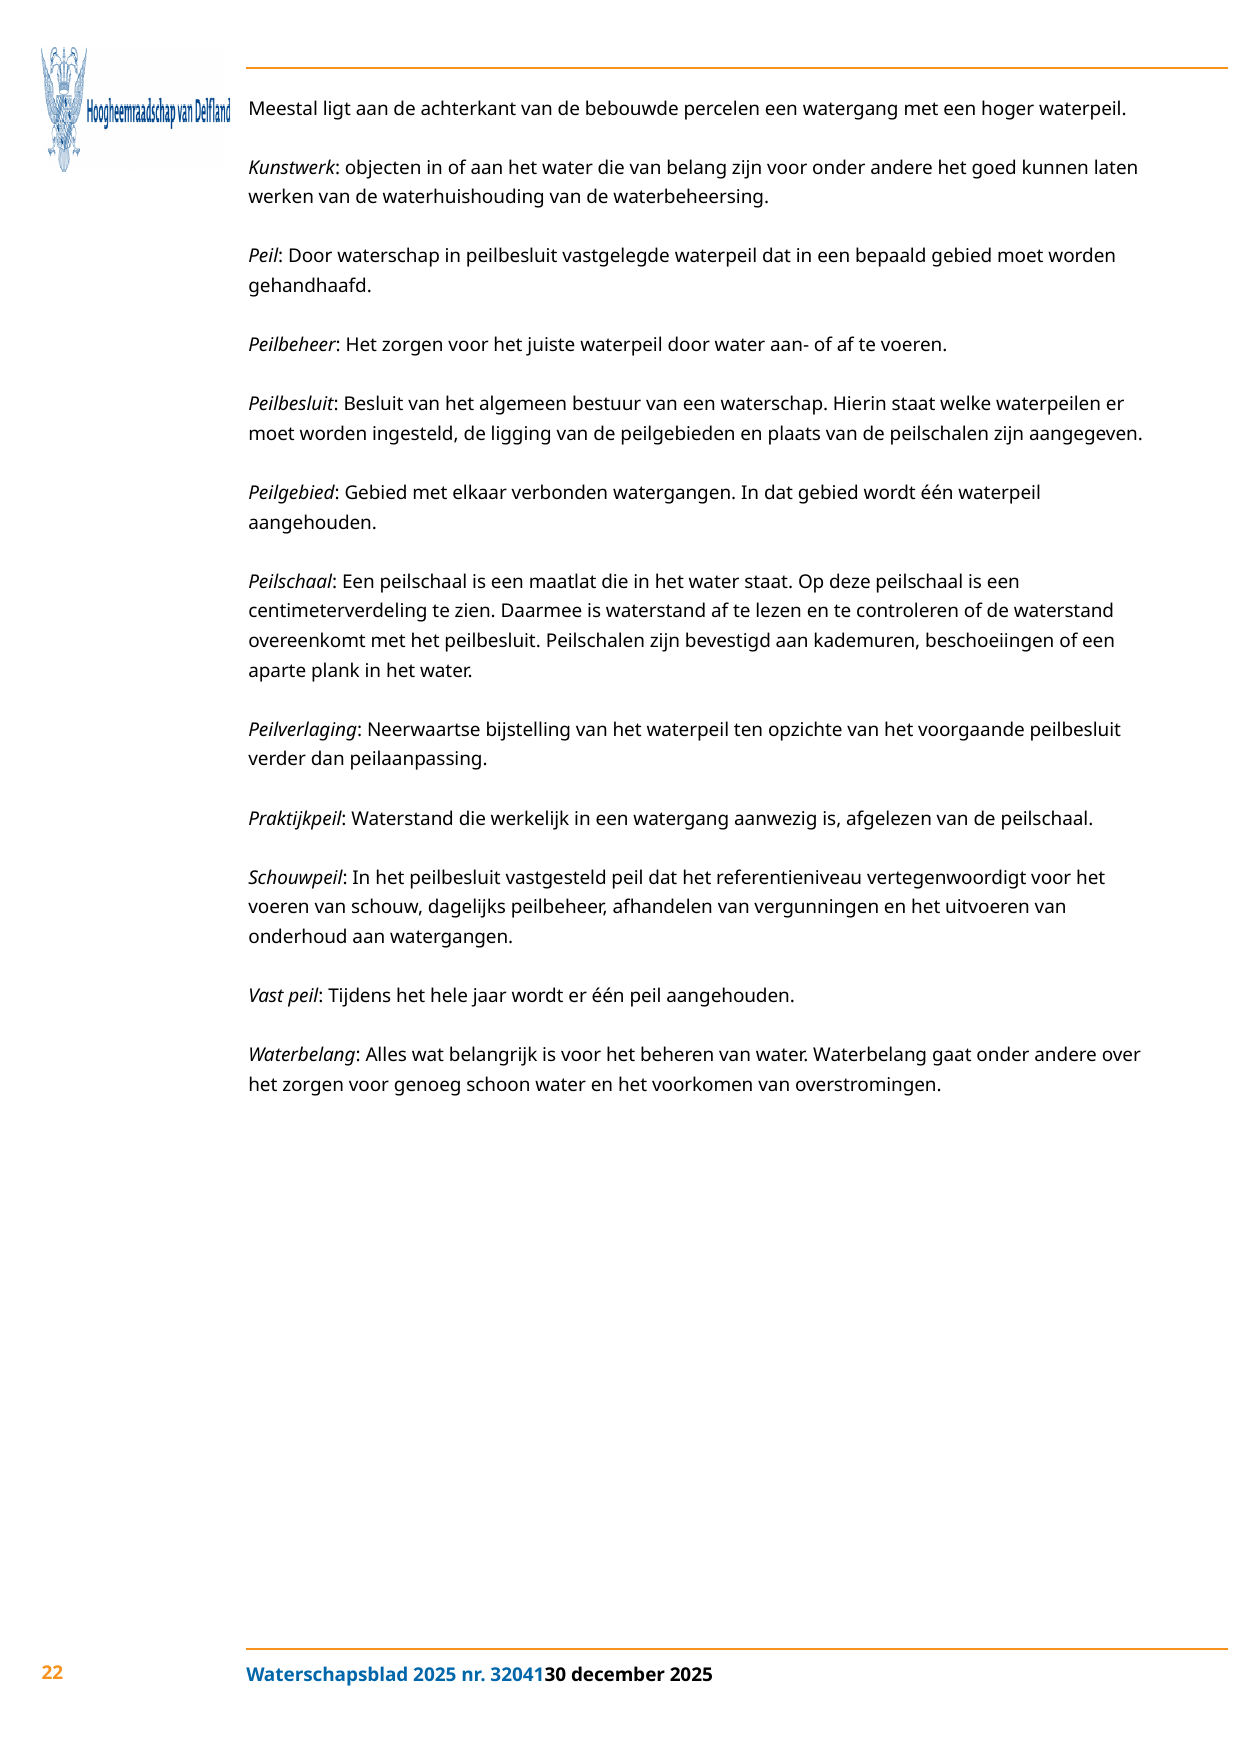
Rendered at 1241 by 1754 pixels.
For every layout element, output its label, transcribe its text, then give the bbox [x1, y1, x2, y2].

text Waterbelang: Alles wat belangrijk is voor het beheren van water. Waterbelang gaat onder andere over het zorgen voor genoeg schoon water en het voorkomen van overstromingen. [248, 1041, 1152, 1097]
text Peil: Door waterschap in peilbesluit vastgelegde waterpeil dat in een bepaald gebied moet worden gehandhaafd. [248, 243, 1152, 298]
text Meestal ligt aan de achterkant van de bebouwde percelen een watergang met een hoger waterpeil. [248, 95, 1152, 121]
text Vast peil: Tijdens het hele jaar wordt er één peil aangehouden. [248, 982, 1152, 1008]
text Peilgebied: Gebied met elkaar verbonden watergangen. In dat gebied wordt één waterpeil aangehouden. [248, 479, 1152, 535]
picture [41, 47, 231, 172]
text Praktijkpeil: Waterstand die werkelijk in een watergang aanwezig is, afgelezen van de peilschaal. [248, 805, 1152, 831]
text Peilverlaging: Neerwaartse bijstelling van het waterpeil ten opzichte van het voorgaande peilbesluit verder dan peilaanpassing. [248, 716, 1152, 771]
text Peilbeheer: Het zorgen voor het juiste waterpeil door water aan- of af te voeren. [248, 331, 1152, 357]
text Peilbesluit: Besluit van het algemeen bestuur van een waterschap. Hierin staat welke waterpeilen er moet worden ingesteld, de ligging van de peilgebieden en plaats van de peilschalen zijn aangegeven. [248, 391, 1152, 446]
text Schouwpeil: In het peilbesluit vastgesteld peil dat het referentieniveau vertegenwoordigt voor het voeren van schouw, dagelijks peilbeheer, afhandelen van vergunningen en het uitvoeren van onderhoud aan watergangen. [248, 864, 1152, 949]
text Peilschaal: Een peilschaal is een maatlat die in het water staat. Op deze peilschaal is een centimeterverdeling te zien. Daarmee is waterstand af te lezen en te controleren of de waterstand overeenkomt met het peilbesluit. Peilschalen zijn bevestigd aan kademuren, beschoeiingen of een aparte plank in het water. [248, 568, 1152, 683]
text Kunstwerk: objecten in of aan het water die van belang zijn voor onder andere het goed kunnen laten werken van de waterhuishouding van de waterbeheersing. [248, 154, 1152, 209]
